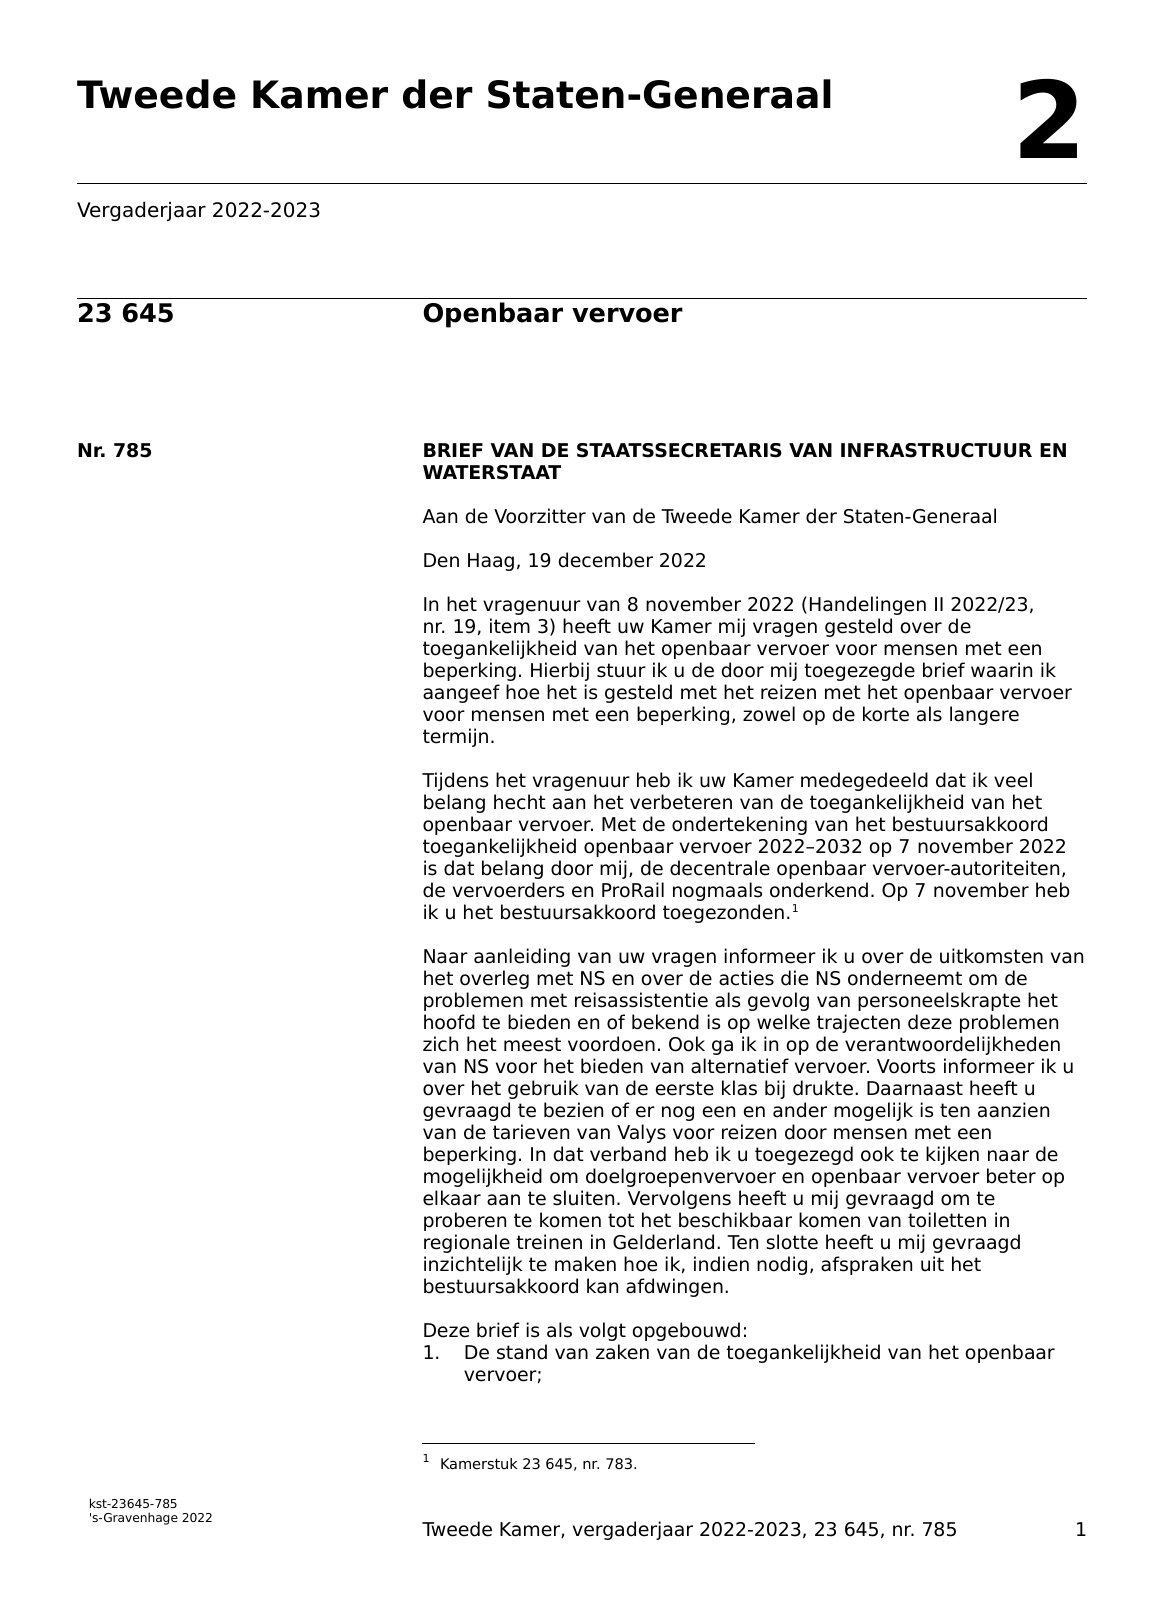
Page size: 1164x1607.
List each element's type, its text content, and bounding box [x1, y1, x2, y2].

text Den Haag, 19 december 2022 [422, 550, 1087, 572]
table_header 2 [886, 59, 1087, 183]
subtitle Nr. 785 BRIEF VAN DE STAATSSECRETARIS VAN INFRASTRUCTUUR EN WATERSTAAT [77, 440, 1087, 484]
text Aan de Voorzitter van de Tweede Kamer der Staten-Generaal [422, 506, 1087, 528]
table_cell Vergaderjaar 2022-2023 [77, 184, 1087, 298]
text Deze brief is als volgt opgebouwd: [422, 1320, 1087, 1342]
text Naar aanleiding van uw vragen informeer ik u over de uitkomsten van het overleg met NS en over de acties die NS onderneemt om de problemen met reisassistentie als gevolg van personeelskrapte het hoofd te bieden en of bekend is op welke trajecten deze problemen zich het meest voordoen. Ook ga ik in op de verantwoordelijkheden van NS voor het bieden van alternatief vervoer. Voorts informeer ik u over het gebruik van de eerste klas bij drukte. Daarnaast heeft u gevraagd te bezien of er nog een en ander mogelijk is ten aanzien van de tarieven van Valys voor reizen door mensen met een beperking. In dat verband heb ik u toegezegd ook te kijken naar de mogelijkheid om doelgroepenvervoer en openbaar vervoer beter op elkaar aan te sluiten. Vervolgens heeft u mij gevraagd om te proberen te komen tot het beschikbaar komen van toiletten in regionale treinen in Gelderland. Ten slotte heeft u mij gevraagd inzichtelijk te maken hoe ik, indien nodig, afspraken uit het bestuursakkoord kan afdwingen. [422, 946, 1087, 1298]
text kst-23645-785 [88, 1497, 323, 1511]
text Kamerstuk 23 645, nr. 783. [422, 1452, 1087, 1474]
text 1. De stand van zaken van de toegankelijkheid van het openbaar vervoer; [422, 1342, 1087, 1386]
subtitle 23 645 Openbaar vervoer [77, 299, 1087, 329]
text 's-Gravenhage 2022 [88, 1511, 323, 1525]
table_header Tweede Kamer der Staten-Generaal [77, 59, 886, 183]
text Tijdens het vragenuur heb ik uw Kamer medegedeeld dat ik veel belang hecht aan het verbeteren van de toegankelijkheid van het openbaar vervoer. Met de ondertekening van het bestuursakkoord toegankelijkheid openbaar vervoer 2022–2032 op 7 november 2022 is dat belang door mij, de decentrale openbaar vervoer-autoriteiten, de vervoerders en ProRail nogmaals onderkend. Op 7 november heb ik u het bestuursakkoord toegezonden. [422, 770, 1087, 924]
text In het vragenuur van 8 november 2022 (Handelingen II 2022/23, nr. 19, item 3) heeft uw Kamer mij vragen gesteld over de toegankelijkheid van het openbaar vervoer voor mensen met een beperking. Hierbij stuur ik u de door mij toegezegde brief waarin ik aangeef hoe het is gesteld met het reizen met het openbaar vervoer voor mensen met een beperking, zowel op de korte als langere termijn. [422, 594, 1087, 748]
